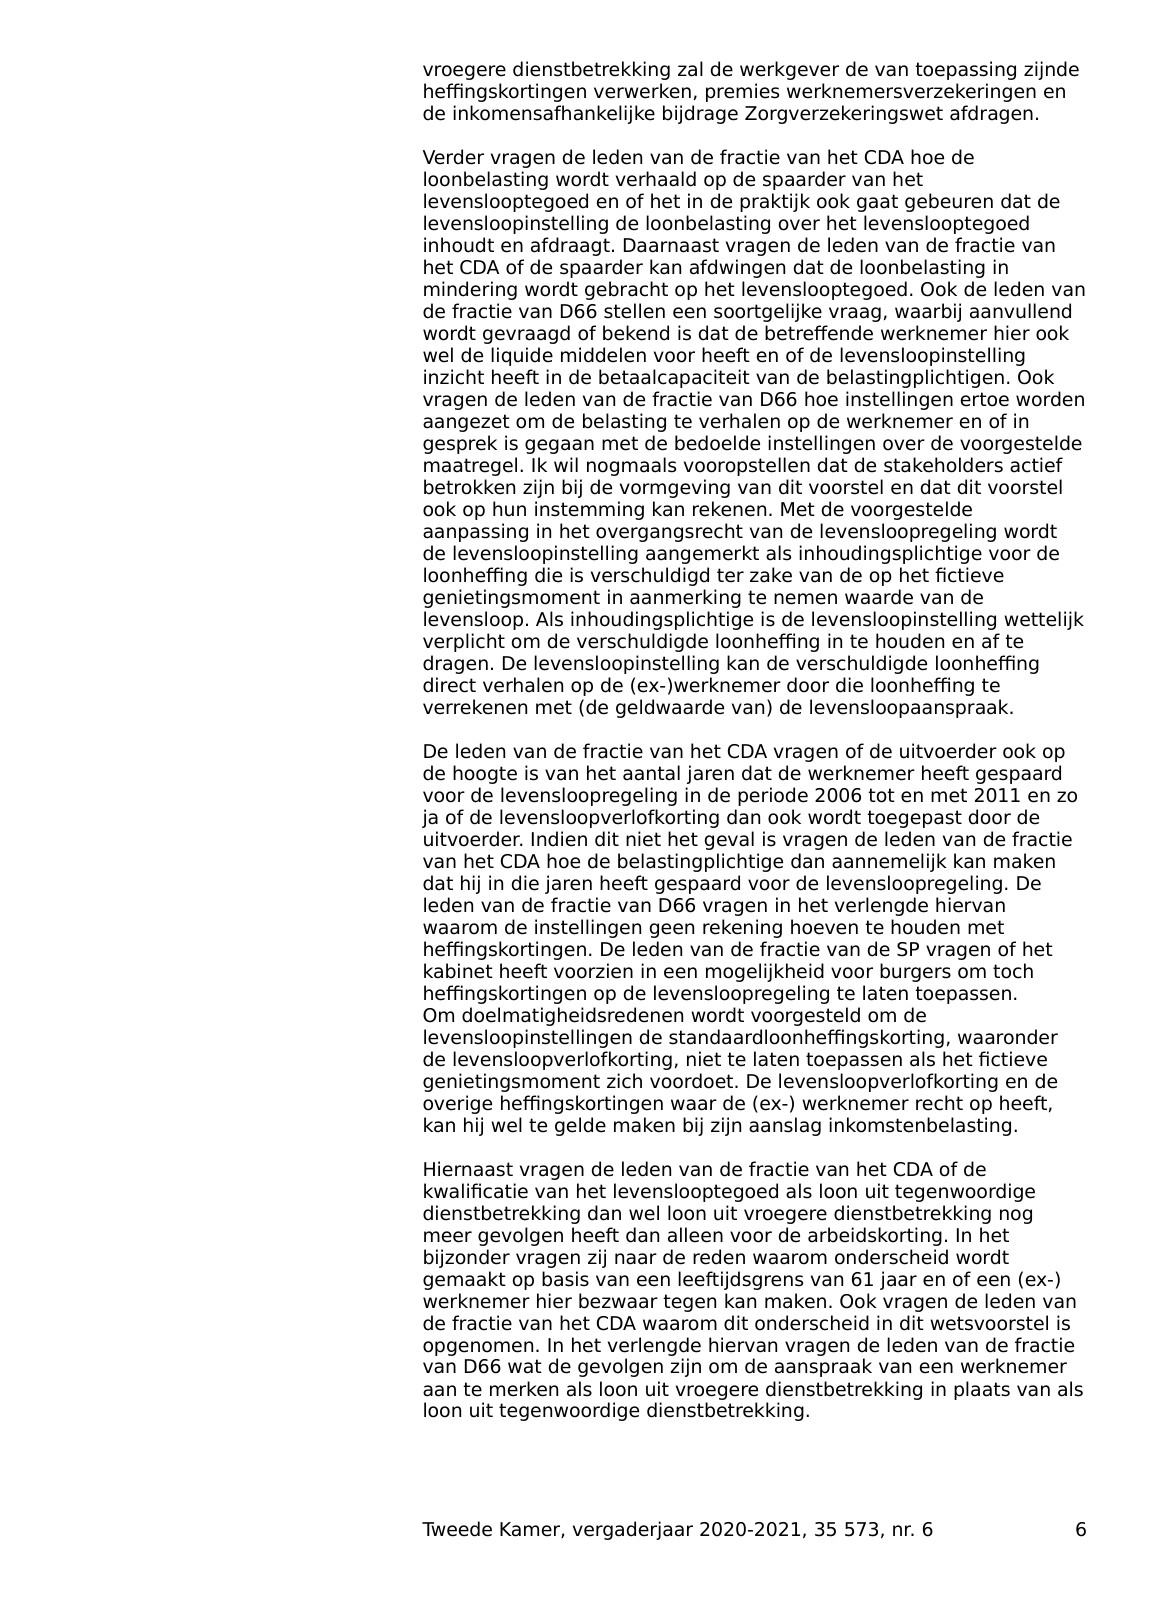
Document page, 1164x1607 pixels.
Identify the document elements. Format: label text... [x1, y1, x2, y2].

text De leden van de fractie van het CDA vragen of de uitvoerder ook op de hoogte is van het aantal jaren dat de werknemer heeft gespaard voor de levensloopregeling in de periode 2006 tot en met 2011 en zo ja of de levensloopverlofkorting dan ook wordt toegepast door de uitvoerder. Indien dit niet het geval is vragen de leden van de fractie van het CDA hoe de belastingplichtige dan aannemelijk kan maken dat hij in die jaren heeft gespaard voor de levensloopregeling. De leden van de fractie van D66 vragen in het verlengde hiervan waarom de instellingen geen rekening hoeven te houden met heffingskortingen. De leden van de fractie van de SP vragen of het kabinet heeft voorzien in een mogelijkheid voor burgers om toch heffingskortingen op de levensloopregeling te laten toepassen. [422, 741, 1087, 1004]
text vroegere dienstbetrekking zal de werkgever de van toepassing zijnde heffingskortingen verwerken, premies werknemersverzekeringen en de inkomensafhankelijke bijdrage Zorgverzekeringswet afdragen. [422, 59, 1087, 125]
text Verder vragen de leden van de fractie van het CDA hoe de loonbelasting wordt verhaald op de spaarder van het levenslooptegoed en of het in de praktijk ook gaat gebeuren dat de levensloopinstelling de loonbelasting over het levenslooptegoed inhoudt en afdraagt. Daarnaast vragen de leden van de fractie van het CDA of de spaarder kan afdwingen dat de loonbelasting in mindering wordt gebracht op het levenslooptegoed. Ook de leden van de fractie van D66 stellen een soortgelijke vraag, waarbij aanvullend wordt gevraagd of bekend is dat de betreffende werknemer hier ook wel de liquide middelen voor heeft en of de levensloopinstelling inzicht heeft in de betaalcapaciteit van de belastingplichtigen. Ook vragen de leden van de fractie van D66 hoe instellingen ertoe worden aangezet om de belasting te verhalen op de werknemer en of in gesprek is gegaan met de bedoelde instellingen over de voorgestelde maatregel. Ik wil nogmaals vooropstellen dat de stakeholders actief betrokken zijn bij de vormgeving van dit voorstel en dat dit voorstel ook op hun instemming kan rekenen. Met de voorgestelde aanpassing in het overgangsrecht van de levensloopregeling wordt de levensloopinstelling aangemerkt als inhoudingsplichtige voor de loonheffing die is verschuldigd ter zake van de op het fictieve genietingsmoment in aanmerking te nemen waarde van de levensloop. Als inhoudingsplichtige is de levensloopinstelling wettelijk verplicht om de verschuldigde loonheffing in te houden en af te dragen. De levensloopinstelling kan de verschuldigde loonheffing direct verhalen op de (ex-)werknemer door die loonheffing te verrekenen met (de geldwaarde van) de levensloopaanspraak. [422, 147, 1087, 719]
text Om doelmatigheidsredenen wordt voorgesteld om de levensloopinstellingen de standaardloonheffingskorting, waaronder de levensloopverlofkorting, niet te laten toepassen als het fictieve genietingsmoment zich voordoet. De levensloopverlofkorting en de overige heffingskortingen waar de (ex-) werknemer recht op heeft, kan hij wel te gelde maken bij zijn aanslag inkomstenbelasting. [422, 1004, 1087, 1136]
text Hiernaast vragen de leden van de fractie van het CDA of de kwalificatie van het levenslooptegoed als loon uit tegenwoordige dienstbetrekking dan wel loon uit vroegere dienstbetrekking nog meer gevolgen heeft dan alleen voor de arbeidskorting. In het bijzonder vragen zij naar de reden waarom onderscheid wordt gemaakt op basis van een leeftijdsgrens van 61 jaar en of een (ex-) werknemer hier bezwaar tegen kan maken. Ook vragen de leden van de fractie van het CDA waarom dit onderscheid in dit wetsvoorstel is opgenomen. In het verlengde hiervan vragen de leden van de fractie van D66 wat de gevolgen zijn om de aanspraak van een werknemer aan te merken als loon uit vroegere dienstbetrekking in plaats van als loon uit tegenwoordige dienstbetrekking. [422, 1159, 1087, 1422]
